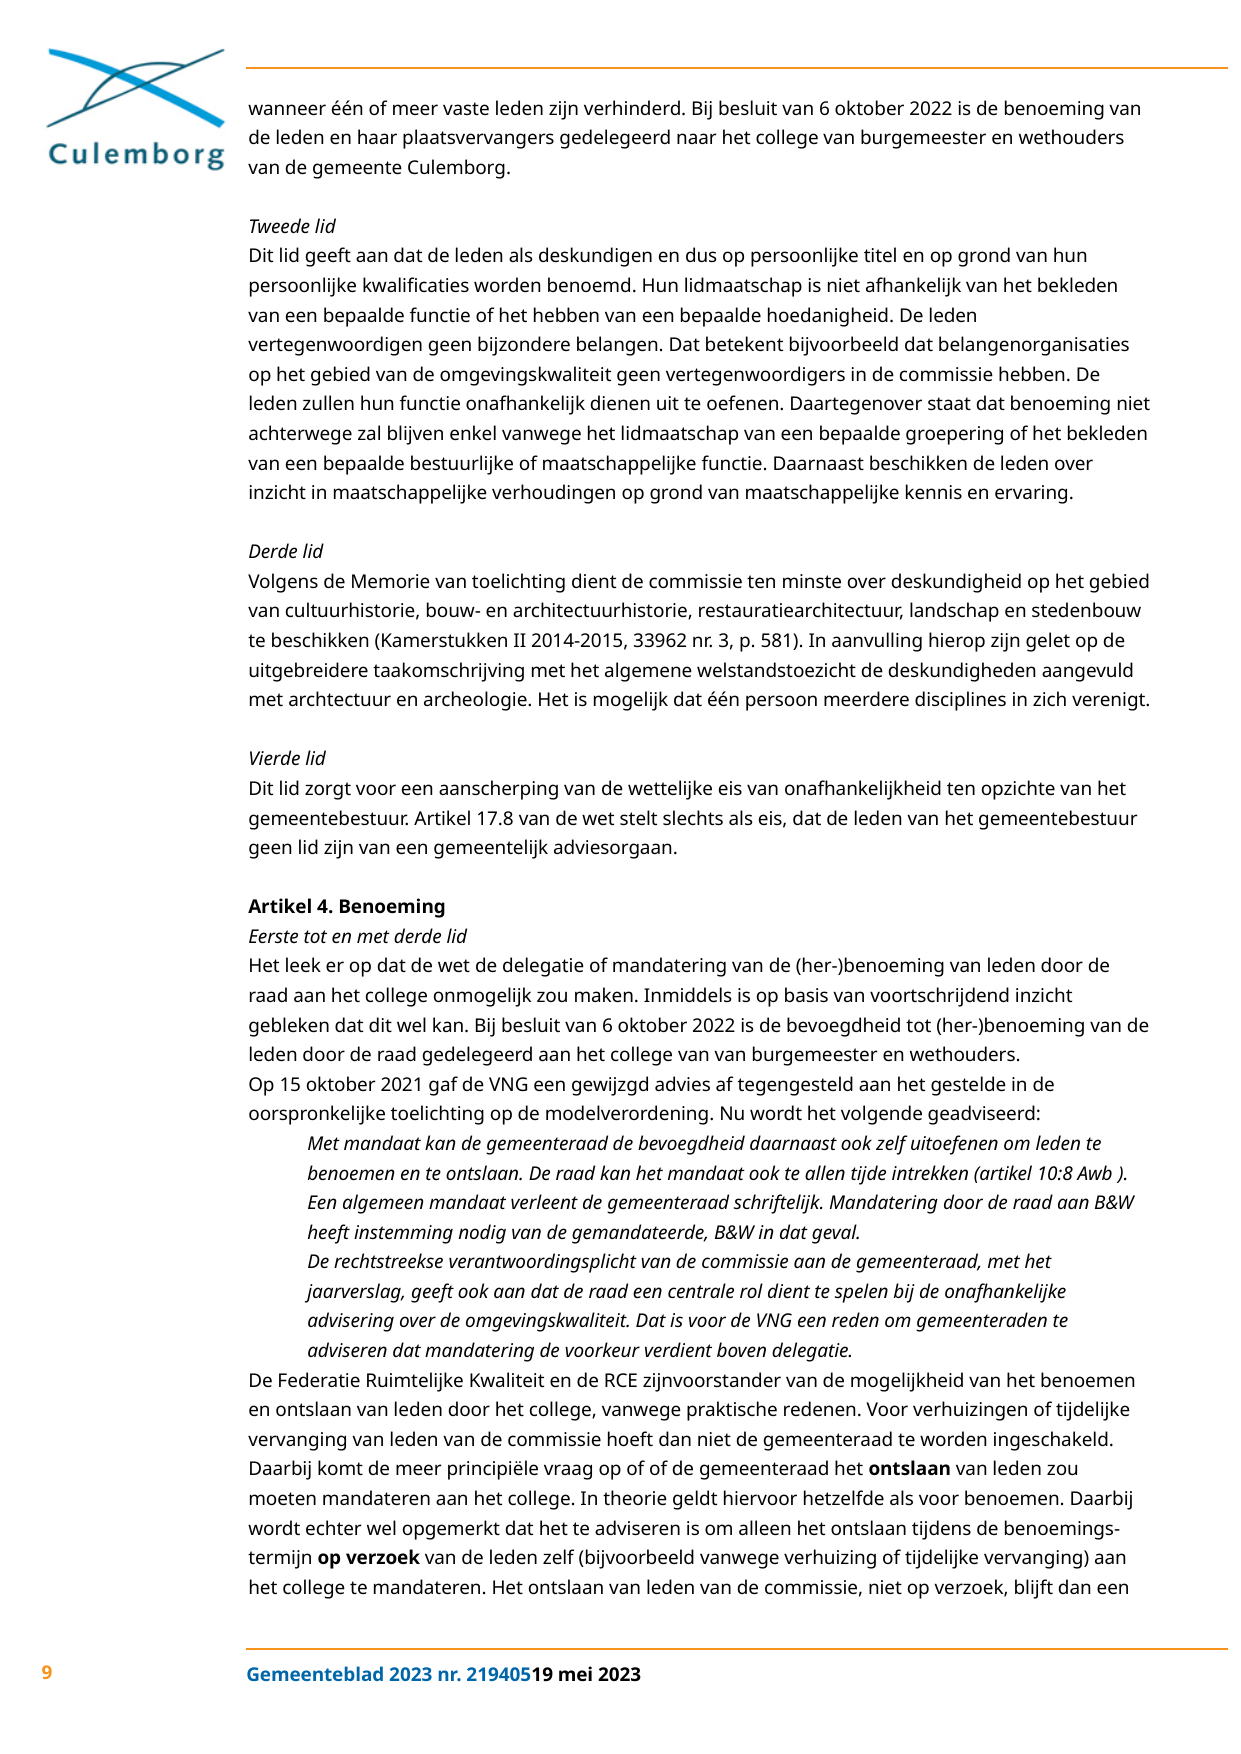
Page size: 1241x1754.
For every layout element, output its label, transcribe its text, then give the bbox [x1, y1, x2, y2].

text Dit lid geeft aan dat de leden als deskundigen en dus op persoonlijke titel en op grond van hun persoonlijke kwalificaties worden benoemd. Hun lidmaatschap is niet afhankelijk van het bekleden van een bepaalde functie of het hebben van een bepaalde hoedanigheid. De leden vertegenwoordigen geen bijzondere belangen. Dat betekent bijvoorbeeld dat belangenorganisaties op het gebied van de omgevingskwaliteit geen vertegenwoordigers in de commissie hebben. De leden zullen hun functie onafhankelijk dienen uit te oefenen. Daartegenover staat dat benoeming niet achterwege zal blijven enkel vanwege het lidmaatschap van een bepaalde groepering of het bekleden van een bepaalde bestuurlijke of maatschappelijke functie. Daarnaast beschikken de leden over inzicht in maatschappelijke verhoudingen op grond van maatschappelijke kennis en ervaring. [248, 243, 1152, 505]
list De rechtstreekse verantwoordingsplicht van de commissie aan de gemeenteraad, met het jaarverslag, geeft ook aan dat de raad een centrale rol dient te spelen bij de onafhankelijke advisering over de omgevingskwaliteit. Dat is voor de VNG een reden om gemeenteraden te adviseren dat mandatering de voorkeur verdient boven delegatie. [248, 1248, 1152, 1363]
text Op 15 oktober 2021 gaf de VNG een gewijzgd advies af tegengesteld aan het gestelde in de oorspronkelijke toelichting op de modelverordening. Nu wordt het volgende geadviseerd: [248, 1071, 1152, 1126]
text Eerste tot en met derde lid [248, 923, 1152, 949]
list Met mandaat kan de gemeenteraad de bevoegdheid daarnaast ook zelf uitoefenen om leden te benoemen en te ontslaan. De raad kan het mandaat ook te allen tijde intrekken (artikel 10:8 Awb ). Een algemeen mandaat verleent de gemeenteraad schriftelijk. Mandatering door de raad aan B&W heeft instemming nodig van de gemandateerde, B&W in dat geval. [248, 1130, 1152, 1245]
picture [41, 47, 231, 172]
text Volgens de Memorie van toelichting dient de commissie ten minste over deskundigheid op het gebied van cultuurhistorie, bouw- en architectuurhistorie, restauratiearchitectuur, landschap en stedenbouw te beschikken (Kamerstukken II 2014-2015, 33962 nr. 3, p. 581). In aanvulling hierop zijn gelet op de uitgebreidere taakomschrijving met het algemene welstandstoezicht de deskundigheden aangevuld met archtectuur en archeologie. Het is mogelijk dat één persoon meerdere disciplines in zich verenigt. [248, 568, 1152, 712]
text Tweede lid [248, 213, 1152, 239]
text wanneer één of meer vaste leden zijn verhinderd. Bij besluit van 6 oktober 2022 is de benoeming van de leden en haar plaatsvervangers gedelegeerd naar het college van burgemeester en wethouders van de gemeente Culemborg. [248, 95, 1152, 180]
text Vierde lid [248, 746, 1152, 771]
text Dit lid zorgt voor een aanscherping van de wettelijke eis van onafhankelijkheid ten opzichte van het gemeentebestuur. Artikel 17.8 van de wet stelt slechts als eis, dat de leden van het gemeentebestuur geen lid zijn van een gemeentelijk adviesorgaan. [248, 775, 1152, 860]
text Het leek er op dat de wet de delegatie of mandatering van de (her-)benoeming van leden door de raad aan het college onmogelijk zou maken. Inmiddels is op basis van voortschrijdend inzicht gebleken dat dit wel kan. Bij besluit van 6 oktober 2022 is de bevoegdheid tot (her-)benoeming van de leden door de raad gedelegeerd aan het college van van burgemeester en wethouders. [248, 953, 1152, 1067]
text Derde lid [248, 538, 1152, 564]
text Artikel 4. Benoeming [248, 893, 1152, 919]
text De Federatie Ruimtelijke Kwaliteit en de RCE zijnvoorstander van de mogelijkheid van het benoemen en ontslaan van leden door het college, vanwege praktische redenen. Voor verhuizingen of tijdelijke vervanging van leden van de commissie hoeft dan niet de gemeenteraad te worden ingeschakeld. Daarbij komt de meer principiële vraag op of of de gemeenteraad het ontslaan van leden zou moeten mandateren aan het college. In theorie geldt hiervoor hetzelfde als voor benoemen. Daarbij wordt echter wel opgemerkt dat het te adviseren is om alleen het ontslaan tijdens de benoemings-termijn op verzoek van de leden zelf (bijvoorbeeld vanwege verhuizing of tijdelijke vervanging) aan het college te mandateren. Het ontslaan van leden van de commissie, niet op verzoek, blijft dan een [248, 1367, 1152, 1600]
